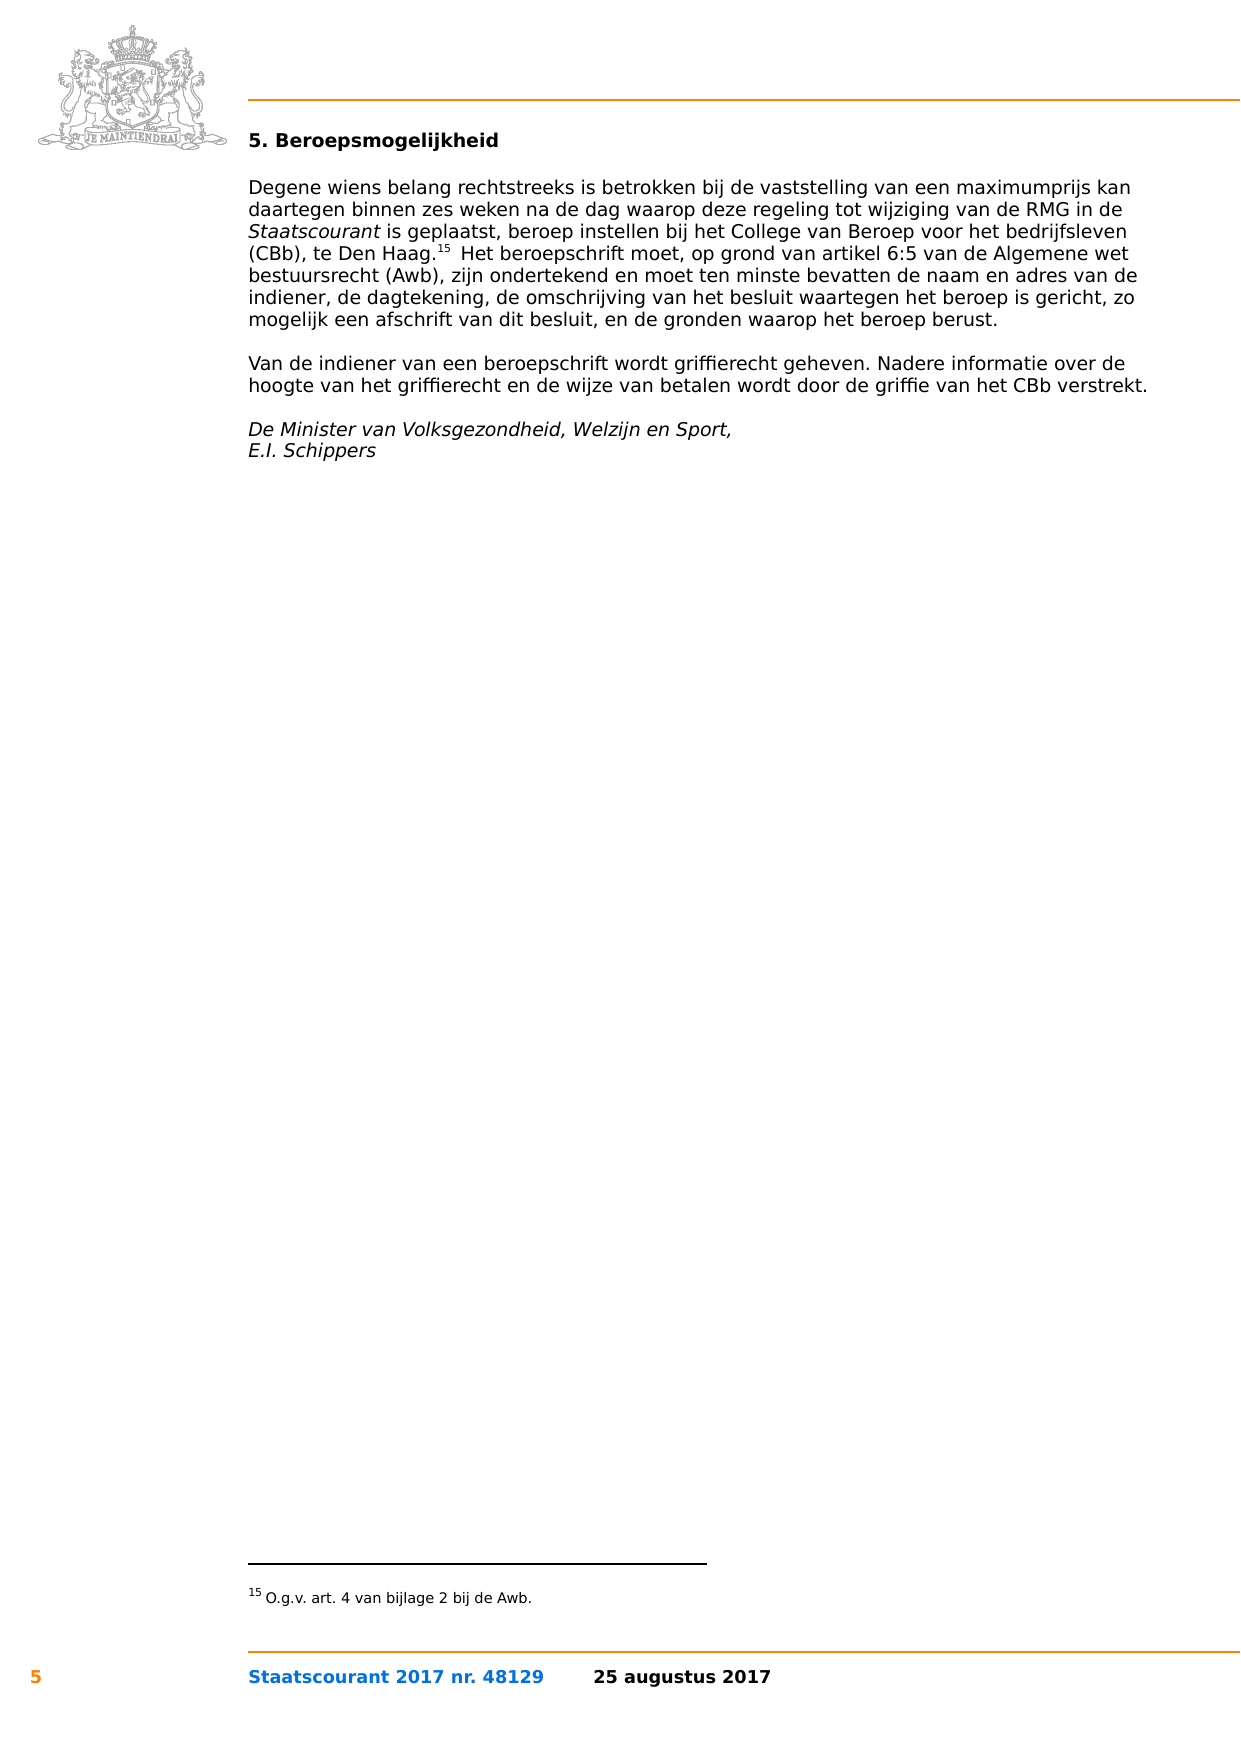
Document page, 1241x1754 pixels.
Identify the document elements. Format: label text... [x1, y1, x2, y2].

text O.g.v. art. 4 van bijlage 2 bij de Awb. [248, 1586, 1163, 1608]
text Van de indiener van een beroepschrift wordt griffierecht geheven. Nadere informatie over de hoogte van het griffierecht en de wijze van betalen wordt door de griffie van het CBb verstrekt. [248, 353, 1163, 397]
subtitle 5. Beroepsmogelijkheid [248, 130, 1163, 152]
picture [38, 25, 227, 150]
text Degene wiens belang rechtstreeks is betrokken bij de vaststelling van een maximumprijs kan daartegen binnen zes weken na de dag waarop deze regeling tot wijziging van de RMG in de Staatscourant is geplaatst, beroep instellen bij het College van Beroep voor het bedrijfsleven (CBb), te Den Haag. Het beroepschrift moet, op grond van artikel 6:5 van de Algemene wet bestuursrecht (Awb), zijn ondertekend en moet ten minste bevatten de naam en adres van de indiener, de dagtekening, de omschrijving van het besluit waartegen het beroep is gericht, zo mogelijk een afschrift van dit besluit, en de gronden waarop het beroep berust. [248, 177, 1163, 331]
text De Minister van Volksgezondheid, Welzijn en Sport, E.I. Schippers [248, 418, 1163, 462]
